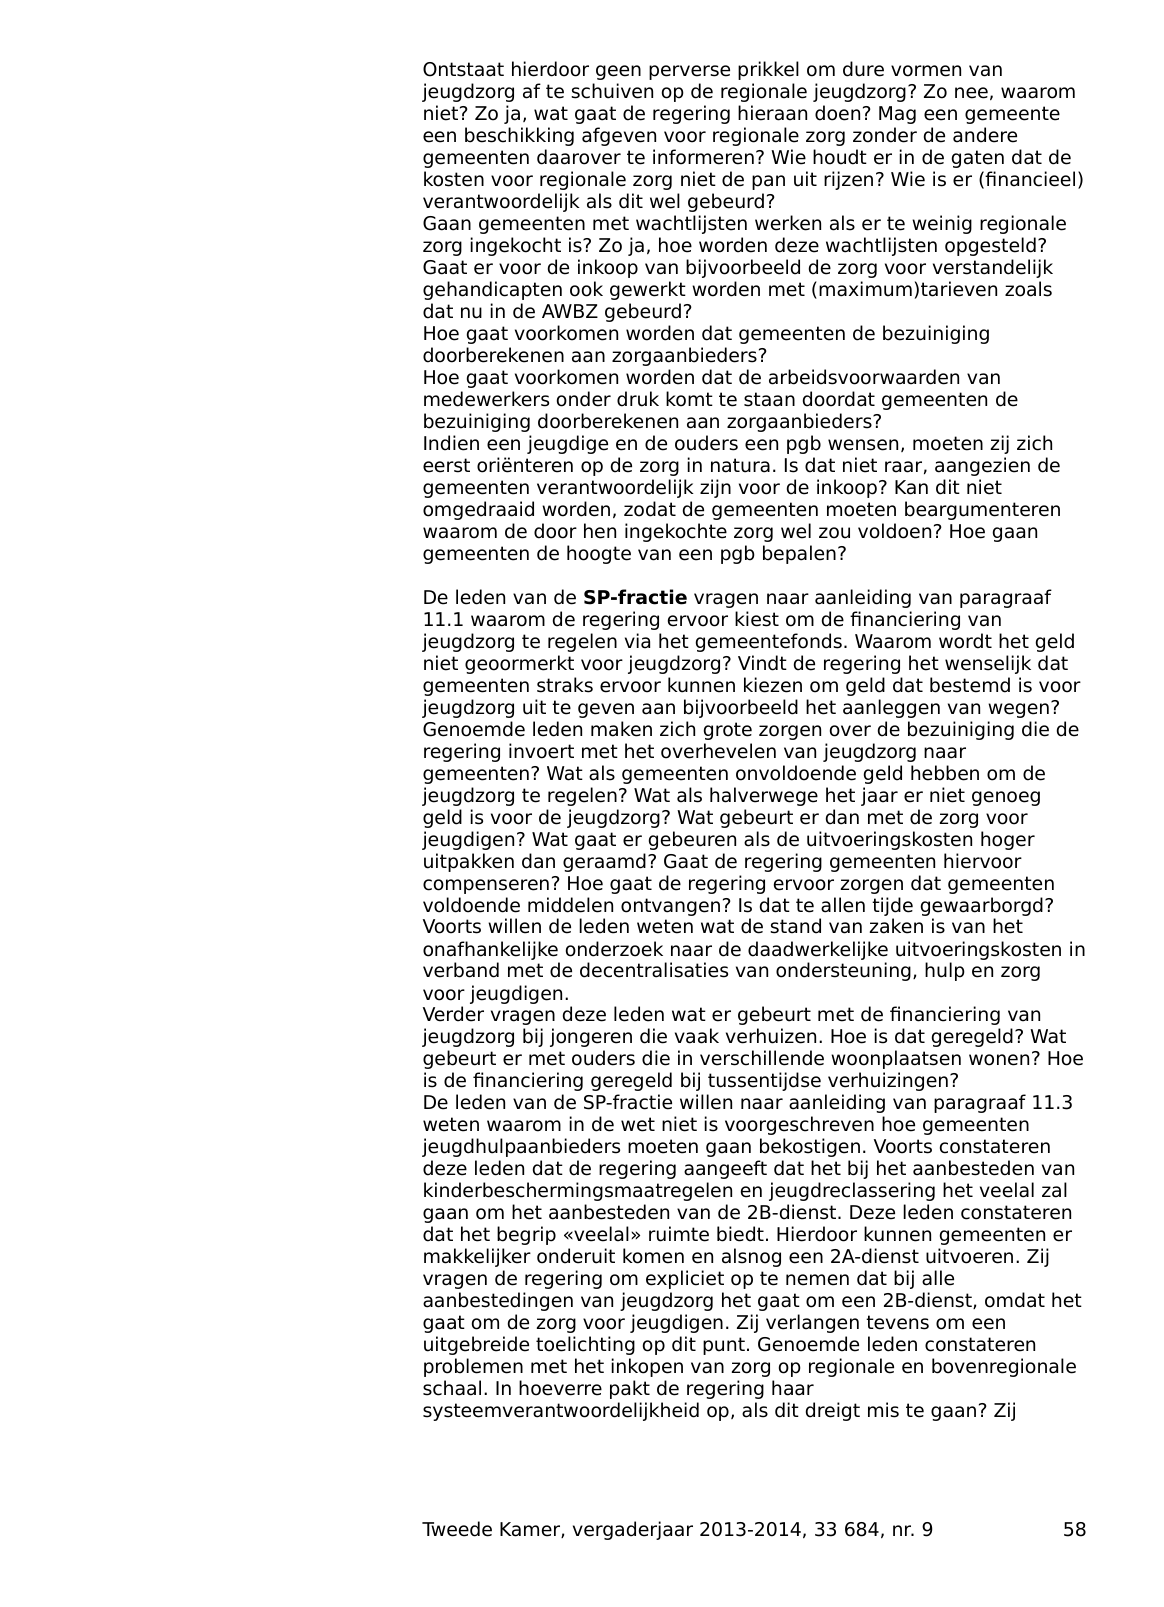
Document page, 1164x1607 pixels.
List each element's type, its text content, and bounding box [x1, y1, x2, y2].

text Gaat er voor de inkoop van bijvoorbeeld de zorg voor verstandelijk gehandicapten ook gewerkt worden met (maximum)tarieven zoals dat nu in de AWBZ gebeurd? [422, 257, 1087, 323]
text Gaan gemeenten met wachtlijsten werken als er te weinig regionale zorg ingekocht is? Zo ja, hoe worden deze wachtlijsten opgesteld? [422, 213, 1087, 257]
text De leden van de SP-fractie willen naar aanleiding van paragraaf 11.3 weten waarom in de wet niet is voorgeschreven hoe gemeenten jeugdhulpaanbieders moeten gaan bekostigen. Voorts constateren deze leden dat de regering aangeeft dat het bij het aanbesteden van kinderbeschermingsmaatregelen en jeugdreclassering het veelal zal gaan om het aanbesteden van de 2B-dienst. Deze leden constateren dat het begrip «veelal» ruimte biedt. Hierdoor kunnen gemeenten er makkelijker onderuit komen en alsnog een 2A-dienst uitvoeren. Zij vragen de regering om expliciet op te nemen dat bij alle aanbestedingen van jeugdzorg het gaat om een 2B-dienst, omdat het gaat om de zorg voor jeugdigen. Zij verlangen tevens om een uitgebreide toelichting op dit punt. Genoemde leden constateren problemen met het inkopen van zorg op regionale en bovenregionale schaal. In hoeverre pakt de regering haar systeemverantwoordelijkheid op, als dit dreigt mis te gaan? Zij [422, 1092, 1087, 1422]
text Voorts willen de leden weten wat de stand van zaken is van het onafhankelijke onderzoek naar de daadwerkelijke uitvoeringskosten in verband met de decentralisaties van ondersteuning, hulp en zorg voor jeugdigen. [422, 916, 1087, 1004]
text Hoe gaat voorkomen worden dat gemeenten de bezuiniging doorberekenen aan zorgaanbieders? [422, 323, 1087, 367]
text De leden van de SP-fractie vragen naar aanleiding van paragraaf 11.1 waarom de regering ervoor kiest om de financiering van jeugdzorg te regelen via het gemeentefonds. Waarom wordt het geld niet geoormerkt voor jeugdzorg? Vindt de regering het wenselijk dat gemeenten straks ervoor kunnen kiezen om geld dat bestemd is voor jeugdzorg uit te geven aan bijvoorbeeld het aanleggen van wegen? [422, 587, 1087, 719]
text Genoemde leden maken zich grote zorgen over de bezuiniging die de regering invoert met het overhevelen van jeugdzorg naar gemeenten? Wat als gemeenten onvoldoende geld hebben om de jeugdzorg te regelen? Wat als halverwege het jaar er niet genoeg geld is voor de jeugdzorg? Wat gebeurt er dan met de zorg voor jeugdigen? Wat gaat er gebeuren als de uitvoeringskosten hoger uitpakken dan geraamd? Gaat de regering gemeenten hiervoor compenseren? Hoe gaat de regering ervoor zorgen dat gemeenten voldoende middelen ontvangen? Is dat te allen tijde gewaarborgd? [422, 719, 1087, 916]
text Hoe gaat voorkomen worden dat de arbeidsvoorwaarden van medewerkers onder druk komt te staan doordat gemeenten de bezuiniging doorberekenen aan zorgaanbieders? [422, 367, 1087, 433]
text Indien een jeugdige en de ouders een pgb wensen, moeten zij zich eerst oriënteren op de zorg in natura. Is dat niet raar, aangezien de gemeenten verantwoordelijk zijn voor de inkoop? Kan dit niet omgedraaid worden, zodat de gemeenten moeten beargumenteren waarom de door hen ingekochte zorg wel zou voldoen? Hoe gaan gemeenten de hoogte van een pgb bepalen? [422, 433, 1087, 564]
text Ontstaat hierdoor geen perverse prikkel om dure vormen van jeugdzorg af te schuiven op de regionale jeugdzorg? Zo nee, waarom niet? Zo ja, wat gaat de regering hieraan doen? Mag een gemeente een beschikking afgeven voor regionale zorg zonder de andere gemeenten daarover te informeren? Wie houdt er in de gaten dat de kosten voor regionale zorg niet de pan uit rijzen? Wie is er (financieel) verantwoordelijk als dit wel gebeurd? [422, 59, 1087, 213]
text Verder vragen deze leden wat er gebeurt met de financiering van jeugdzorg bij jongeren die vaak verhuizen. Hoe is dat geregeld? Wat gebeurt er met ouders die in verschillende woonplaatsen wonen? Hoe is de financiering geregeld bij tussentijdse verhuizingen? [422, 1004, 1087, 1092]
